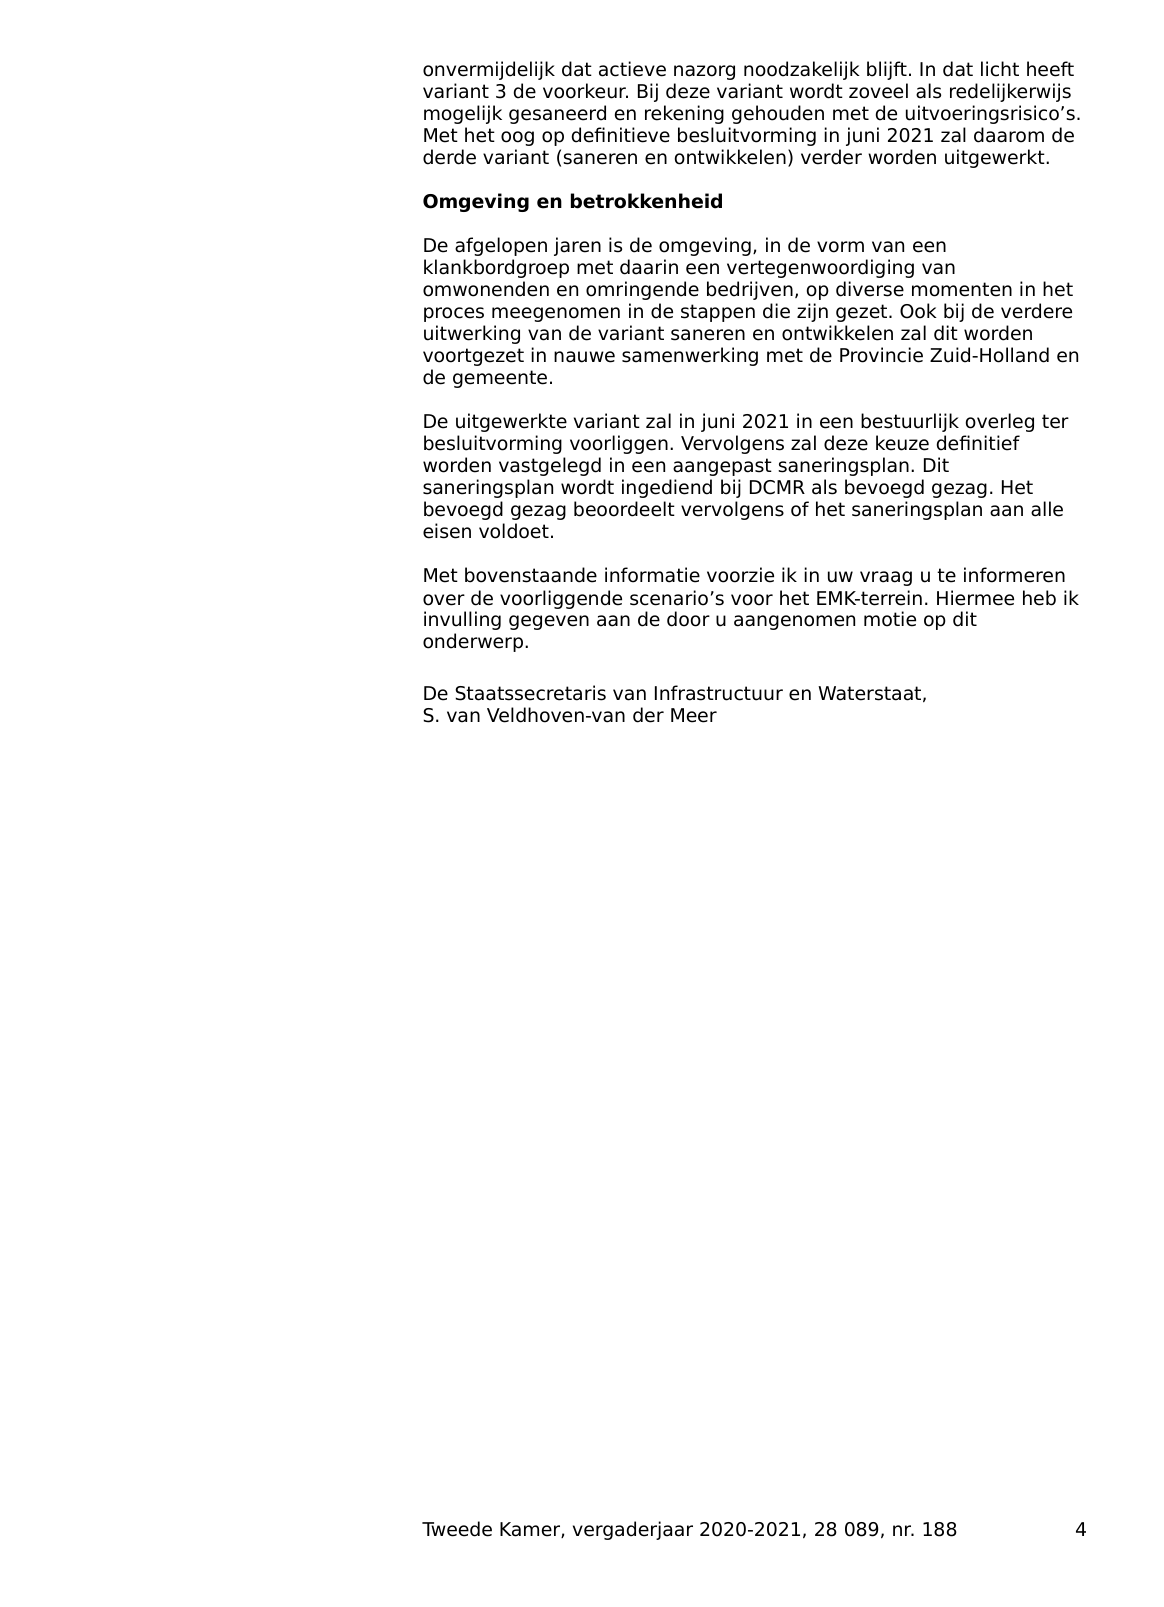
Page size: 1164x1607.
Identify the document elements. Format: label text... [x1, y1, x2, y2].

text De Staatssecretaris van Infrastructuur en Waterstaat, S. van Veldhoven-van der Meer [422, 683, 1087, 727]
text De afgelopen jaren is de omgeving, in de vorm van een klankbordgroep met daarin een vertegenwoordiging van omwonenden en omringende bedrijven, op diverse momenten in het proces meegenomen in de stappen die zijn gezet. Ook bij de verdere uitwerking van de variant saneren en ontwikkelen zal dit worden voortgezet in nauwe samenwerking met de Provincie Zuid-Holland en de gemeente. [422, 235, 1087, 389]
text Met bovenstaande informatie voorzie ik in uw vraag u te informeren over de voorliggende scenario’s voor het EMK-terrein. Hiermee heb ik invulling gegeven aan de door u aangenomen motie op dit onderwerp. [422, 565, 1087, 653]
subtitle Omgeving en betrokkenheid [422, 191, 1087, 213]
text De uitgewerkte variant zal in juni 2021 in een bestuurlijk overleg ter besluitvorming voorliggen. Vervolgens zal deze keuze definitief worden vastgelegd in een aangepast saneringsplan. Dit saneringsplan wordt ingediend bij DCMR als bevoegd gezag. Het bevoegd gezag beoordeelt vervolgens of het saneringsplan aan alle eisen voldoet. [422, 411, 1087, 543]
text onvermijdelijk dat actieve nazorg noodzakelijk blijft. In dat licht heeft variant 3 de voorkeur. Bij deze variant wordt zoveel als redelijkerwijs mogelijk gesaneerd en rekening gehouden met de uitvoeringsrisico’s. Met het oog op definitieve besluitvorming in juni 2021 zal daarom de derde variant (saneren en ontwikkelen) verder worden uitgewerkt. [422, 59, 1087, 169]
